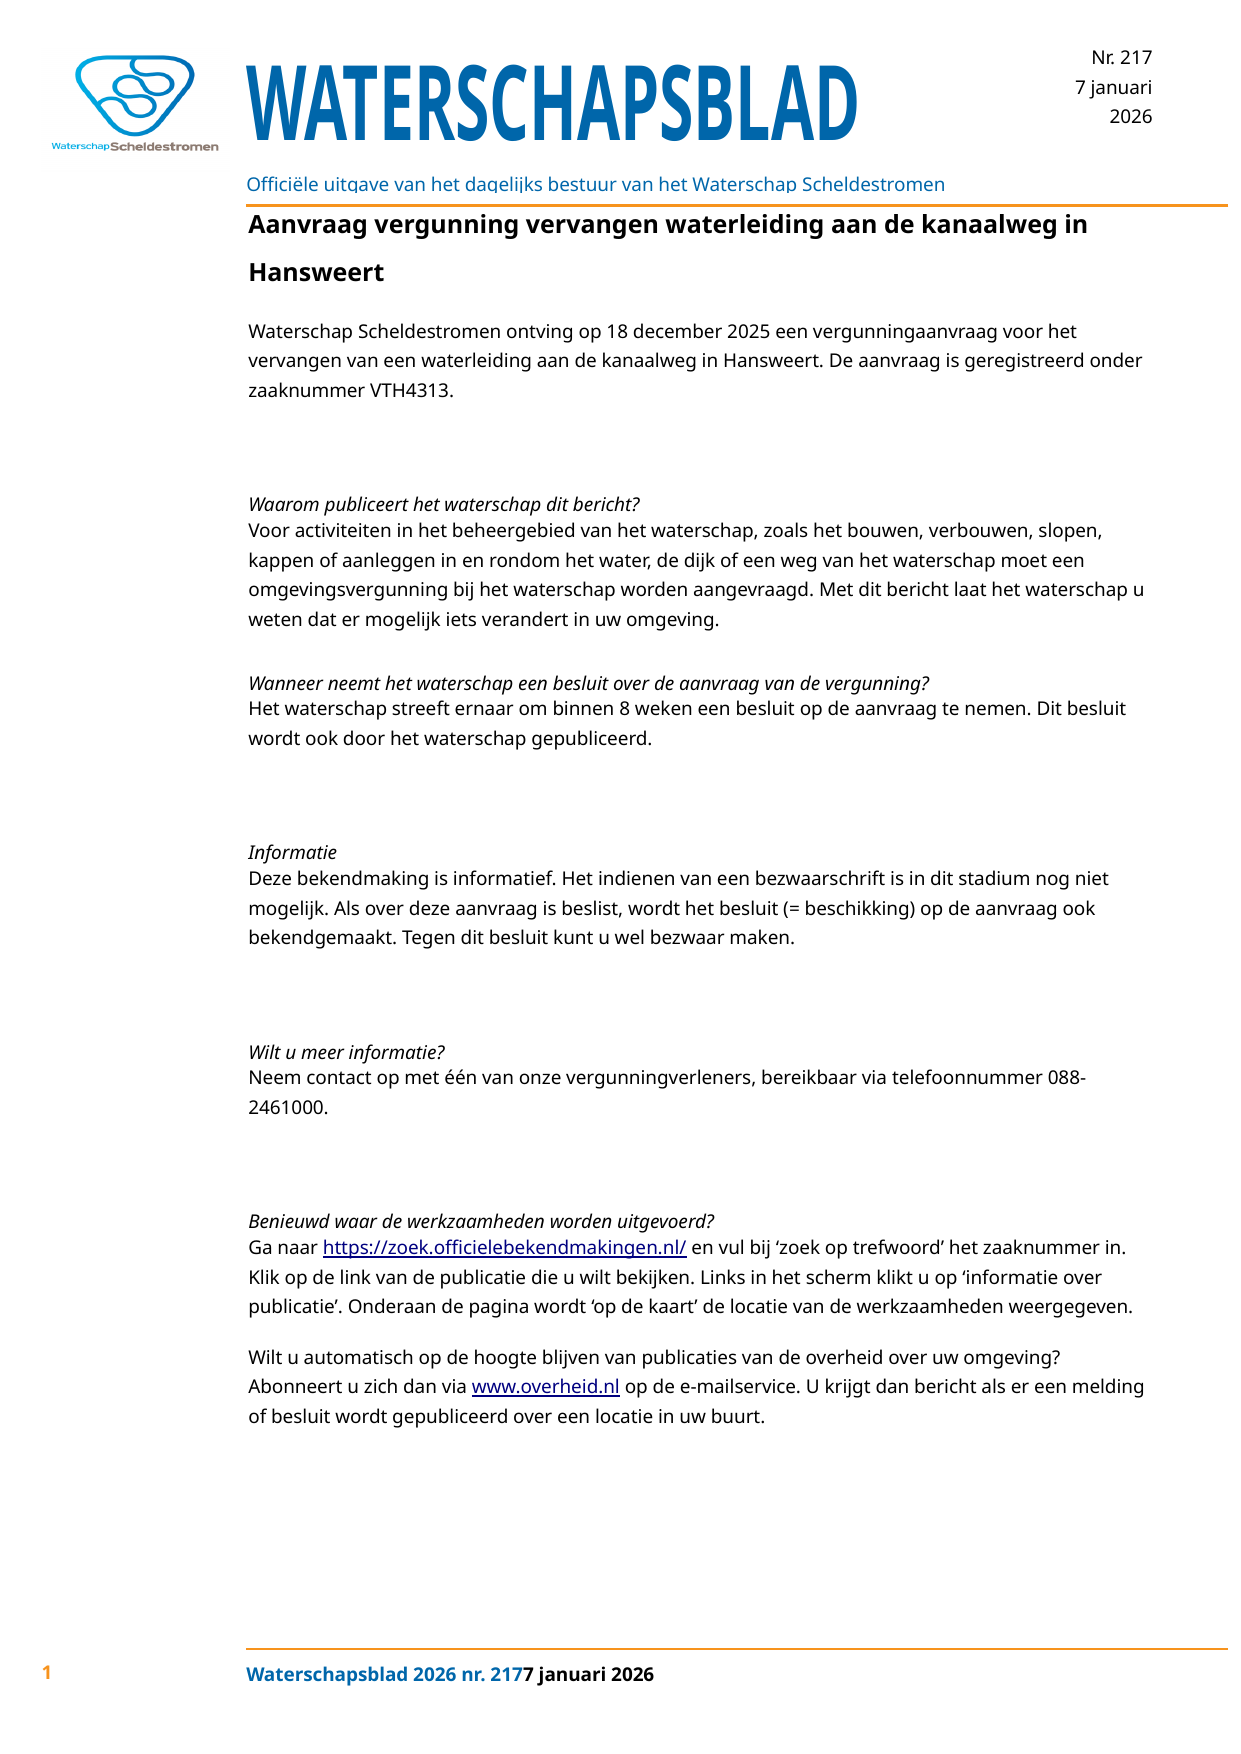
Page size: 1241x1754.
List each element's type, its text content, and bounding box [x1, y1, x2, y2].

text Informatie [248, 839, 1152, 865]
text Neem contact op met één van onze vergunningverleners, bereikbaar via telefoonnummer 088-2461000. [248, 1064, 1152, 1120]
text Waarom publiceert het waterschap dit bericht? [248, 491, 1152, 517]
text Het waterschap streeft ernaar om binnen 8 weken een besluit op de aanvraag te nemen. Dit besluit wordt ook door het waterschap gepubliceerd. [248, 696, 1152, 751]
text Wanneer neemt het waterschap een besluit over de aanvraag van de vergunning? [248, 670, 1152, 696]
text Voor activiteiten in het beheergebied van het waterschap, zoals het bouwen, verbouwen, slopen, kappen of aanleggen in en rondom het water, de dijk of een weg van het waterschap moet een omgevingsvergunning bij het waterschap worden aangevraagd. Met dit bericht laat het waterschap u weten dat er mogelijk iets verandert in uw omgeving. [248, 517, 1152, 632]
text Ga naar https://zoek.officielebekendmakingen.nl/ en vul bij ‘zoek op trefwoord’ het zaaknummer in. Klik op de link van de publicatie die u wilt bekijken. Links in het scherm klikt u op ‘informatie over publicatie’. Onderaan de pagina wordt ‘op de kaart’ de locatie van de werkzaamheden weergegeven. [248, 1234, 1152, 1319]
text Wilt u automatisch op de hoogte blijven van publicaties van de overheid over uw omgeving? Abonneert u zich dan via www.overheid.nl op de e-mailservice. U krijgt dan bericht als er een melding of besluit wordt gepubliceerd over een locatie in uw buurt. [248, 1344, 1152, 1429]
text Wilt u meer informatie? [248, 1039, 1152, 1064]
text Benieuwd waar de werkzaamheden worden uitgevoerd? [248, 1208, 1152, 1234]
text Waterschap Scheldestromen ontving op 18 december 2025 een vergunningaanvraag voor het vervangen van een waterleiding aan de kanaalweg in Hansweert. De aanvraag is geregistreerd onder zaaknummer VTH4313. [248, 318, 1152, 403]
picture [41, 47, 231, 172]
text Aanvraag vergunning vervangen waterleiding aan de kanaalweg in Hansweert [248, 207, 1152, 288]
text Deze bekendmaking is informatief. Het indienen van een bezwaarschrift is in dit stadium nog niet mogelijk. Als over deze aanvraag is beslist, wordt het besluit (= beschikking) op de aanvraag ook bekendgemaakt. Tegen dit besluit kunt u wel bezwaar maken. [248, 865, 1152, 950]
